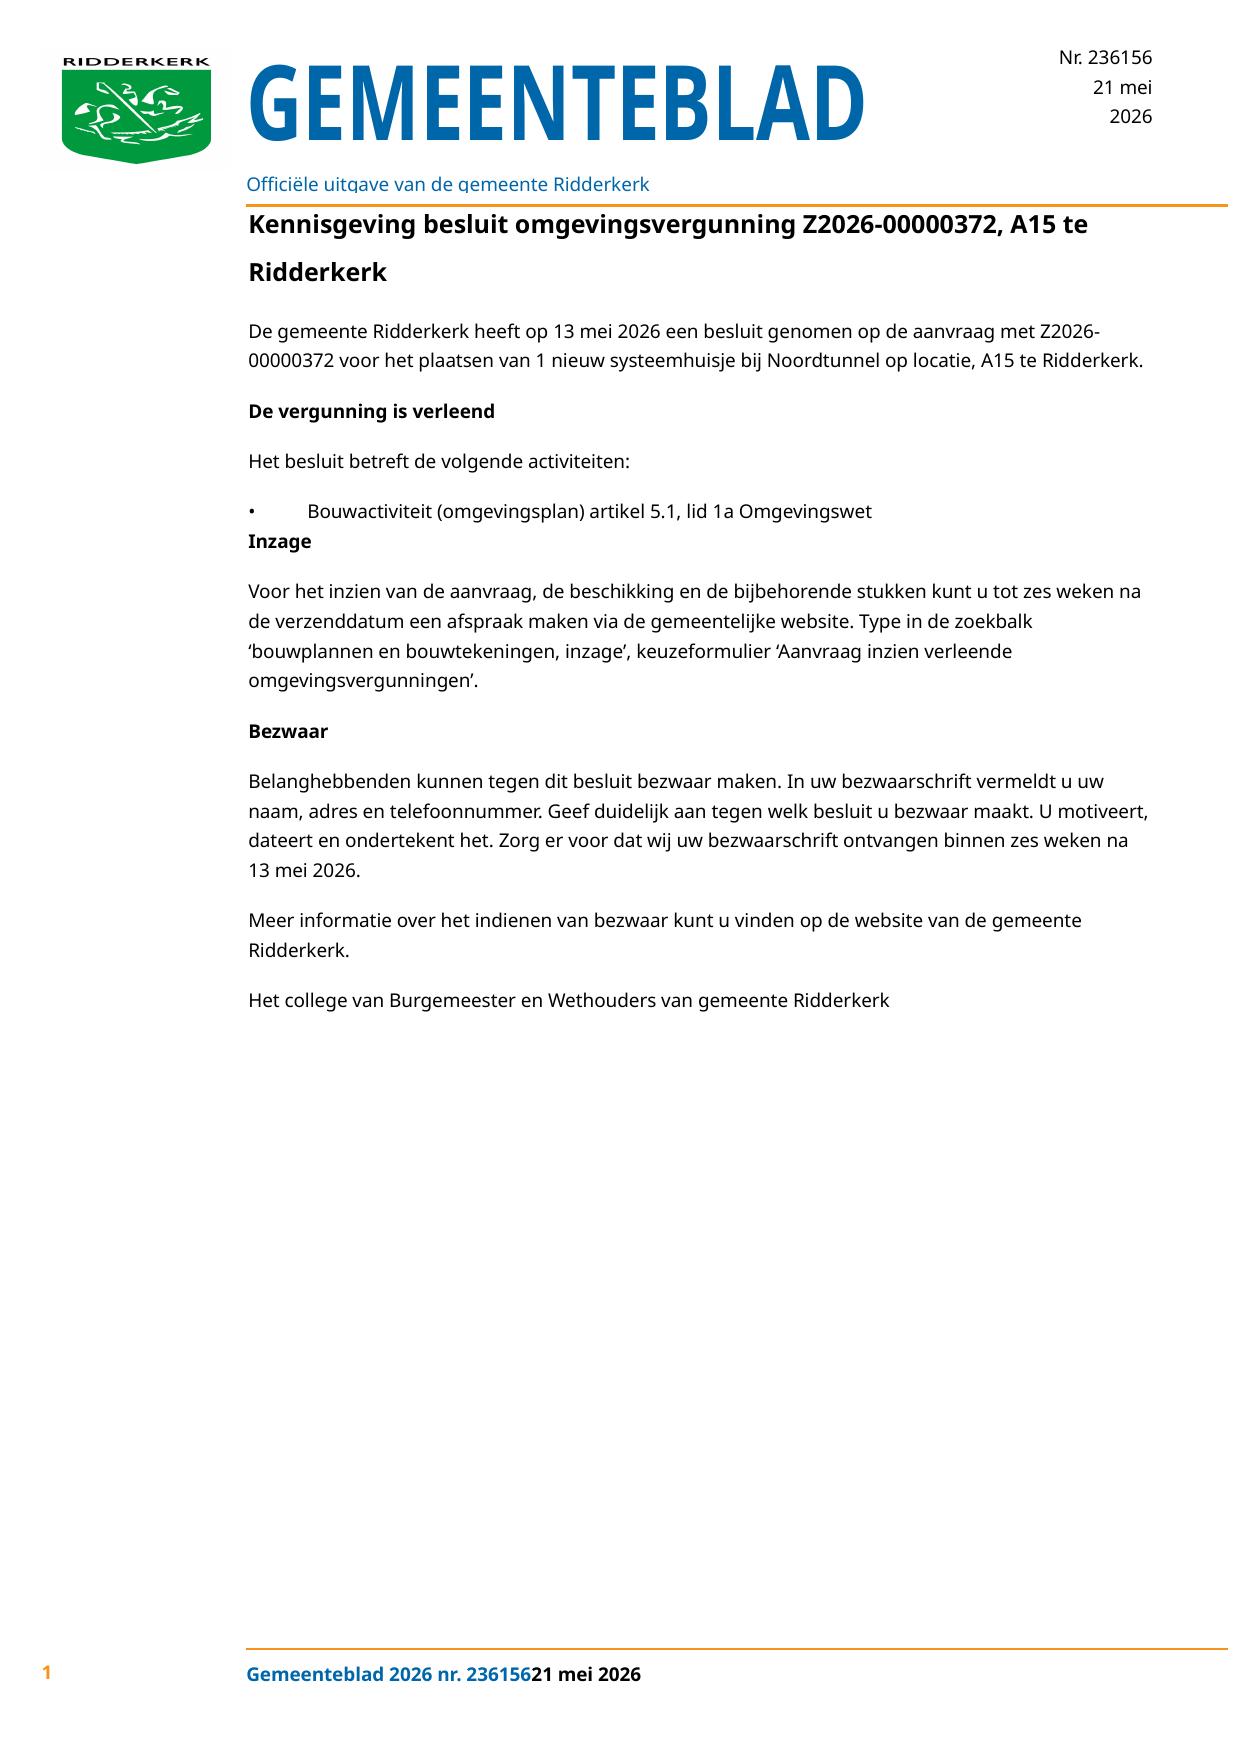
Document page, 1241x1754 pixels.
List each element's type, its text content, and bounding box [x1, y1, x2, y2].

text Het besluit betreft de volgende activiteiten: [248, 448, 1152, 474]
text Het college van Burgemeester en Wethouders van gemeente Ridderkerk [248, 987, 1152, 1013]
picture [41, 47, 231, 172]
text Kennisgeving besluit omgevingsvergunning Z2026-00000372, A15 te Ridderkerk [248, 207, 1152, 288]
text Inzage [248, 528, 1152, 554]
text Voor het inzien van de aanvraag, de beschikking en de bijbehorende stukken kunt u tot zes weken na de verzenddatum een afspraak maken via de gemeentelijke website. Type in de zoekbalk ‘bouwplannen en bouwtekeningen, inzage’, keuzeformulier ‘Aanvraag inzien verleende omgevingsvergunningen’. [248, 579, 1152, 693]
text De gemeente Ridderkerk heeft op 13 mei 2026 een besluit genomen op de aanvraag met Z2026-00000372 voor het plaatsen van 1 nieuw systeemhuisje bij Noordtunnel op locatie, A15 te Ridderkerk. [248, 318, 1152, 373]
text Bezwaar [248, 718, 1152, 744]
text Belanghebbenden kunnen tegen dit besluit bezwaar maken. In uw bezwaarschrift vermeldt u uw naam, adres en telefoonnummer. Geef duidelijk aan tegen welk besluit u bezwaar maakt. U motiveert, dateert en ondertekent het. Zorg er voor dat wij uw bezwaarschrift ontvangen binnen zes weken na 13 mei 2026. [248, 768, 1152, 883]
text Meer informatie over het indienen van bezwaar kunt u vinden op de website van de gemeente Ridderkerk. [248, 907, 1152, 963]
list Bouwactiviteit (omgevingsplan) artikel 5.1, lid 1a Omgevingswet [248, 499, 1152, 524]
text De vergunning is verleend [248, 398, 1152, 424]
